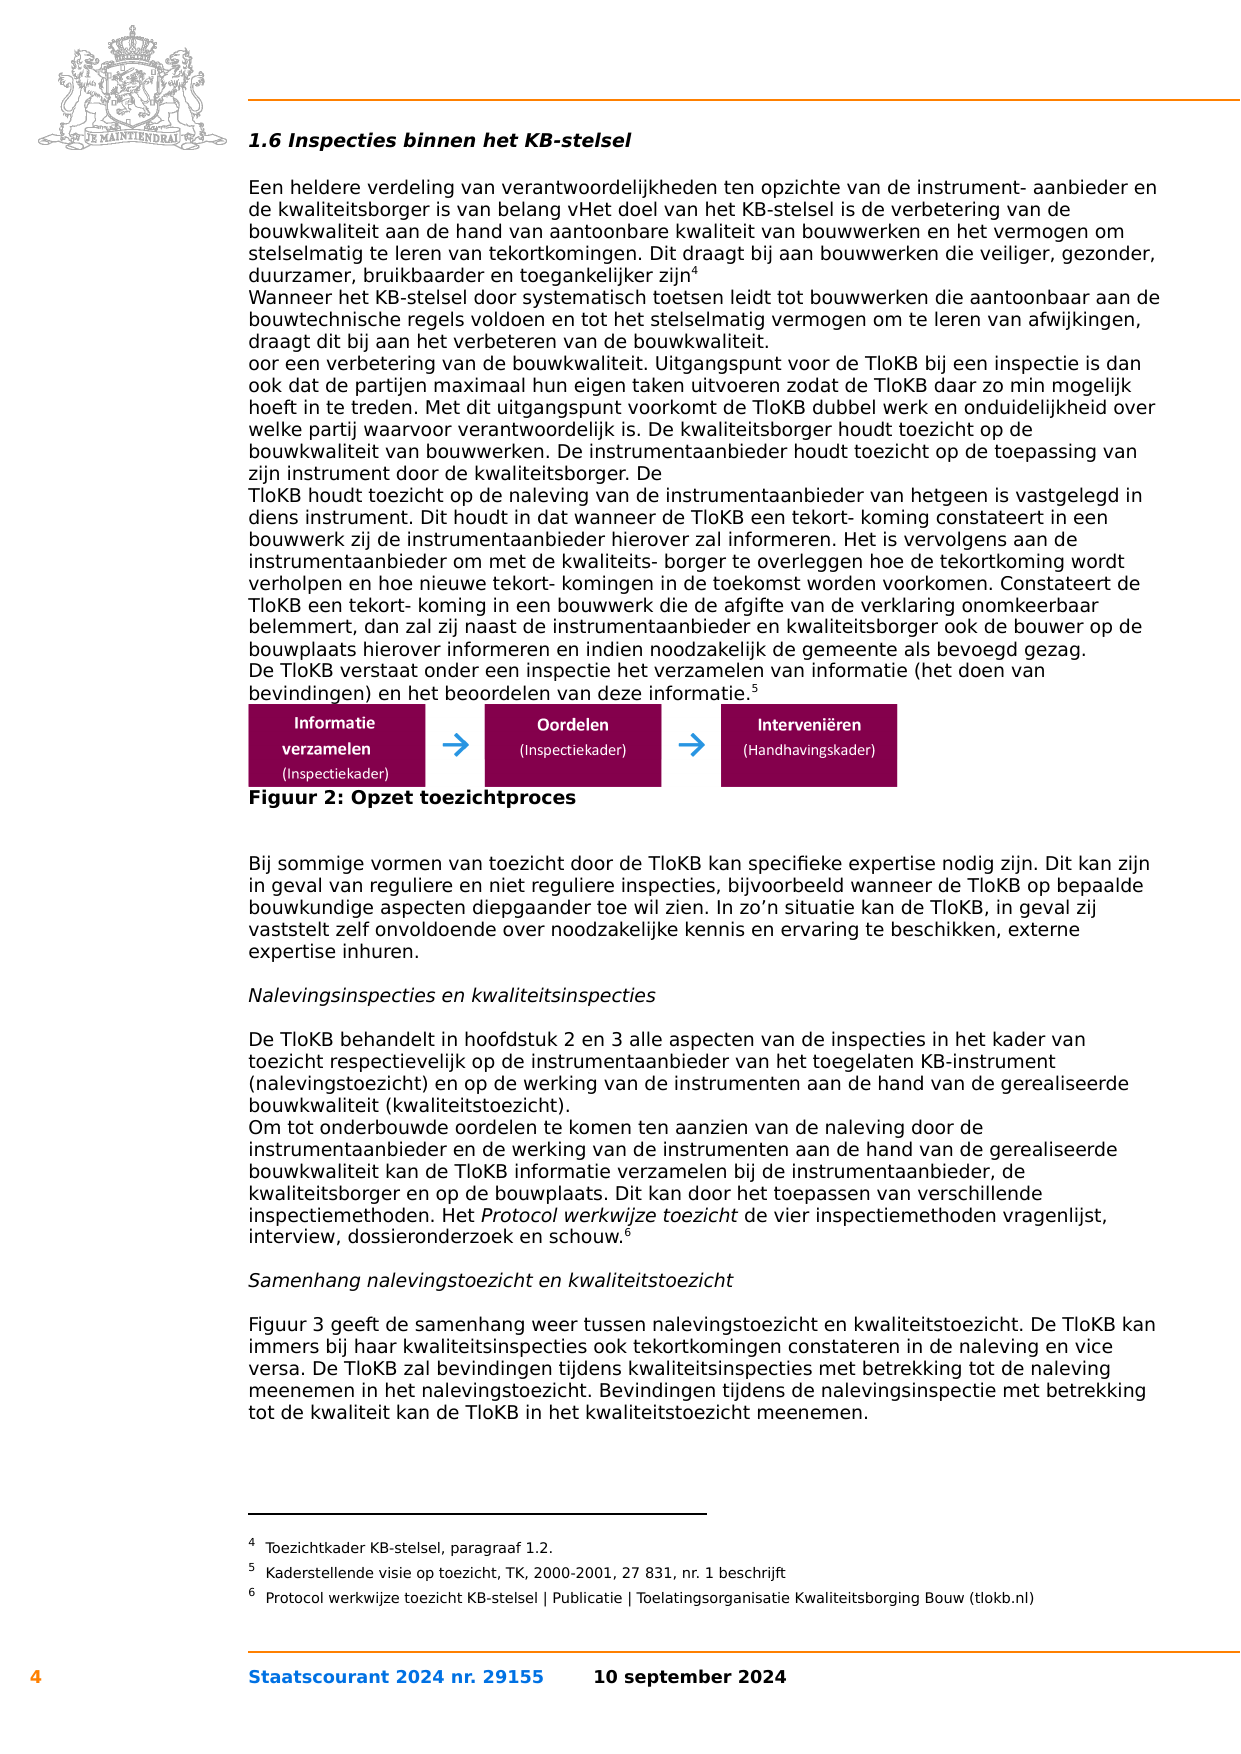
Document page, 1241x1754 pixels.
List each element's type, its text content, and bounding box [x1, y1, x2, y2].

text Om tot onderbouwde oordelen te komen ten aanzien van de naleving door de instrumentaanbieder en de werking van de instrumenten aan de hand van de gerealiseerde bouwkwaliteit kan de TloKB informatie verzamelen bij de instrumentaanbieder, de kwaliteitsborger en op de bouwplaats. Dit kan door het toepassen van verschillende inspectiemethoden. Het Protocol werkwijze toezicht de vier inspectiemethoden vragenlijst, interview, dossieronderzoek en schouw. [248, 1117, 1163, 1248]
picture [38, 25, 227, 150]
picture [248, 704, 898, 787]
text Toezichtkader KB-stelsel, paragraaf 1.2. [248, 1536, 1163, 1558]
text De TloKB behandelt in hoofdstuk 2 en 3 alle aspecten van de inspecties in het kader van toezicht respectievelijk op de instrumentaanbieder van het toegelaten KB-instrument (nalevingstoezicht) en op de werking van de instrumenten aan de hand van de gerealiseerde bouwkwaliteit (kwaliteitstoezicht). [248, 1029, 1163, 1117]
text De TloKB verstaat onder een inspectie het verzamelen van informatie (het doen van bevindingen) en het beoordelen van deze informatie. Figuur 2: Opzet toezichtproces [248, 660, 1163, 853]
text Protocol werkwijze toezicht KB-stelsel | Publicatie | Toelatingsorganisatie Kwaliteitsborging Bouw (tlokb.nl) [248, 1586, 1163, 1608]
text Wanneer het KB-stelsel door systematisch toetsen leidt tot bouwwerken die aantoonbaar aan de bouwtechnische regels voldoen en tot het stelselmatig vermogen om te leren van afwijkingen, draagt dit bij aan het verbeteren van de bouwkwaliteit. [248, 287, 1163, 353]
text TloKB houdt toezicht op de naleving van de instrumentaanbieder van hetgeen is vastgelegd in diens instrument. Dit houdt in dat wanneer de TloKB een tekort- koming constateert in een bouwwerk zij de instrumentaanbieder hierover zal informeren. Het is vervolgens aan de instrumentaanbieder om met de kwaliteits- borger te overleggen hoe de tekortkoming wordt verholpen en hoe nieuwe tekort- komingen in de toekomst worden voorkomen. Constateert de TloKB een tekort- koming in een bouwwerk die de afgifte van de verklaring onomkeerbaar belemmert, dan zal zij naast de instrumentaanbieder en kwaliteitsborger ook de bouwer op de bouwplaats hierover informeren en indien noodzakelijk de gemeente als bevoegd gezag. [248, 484, 1163, 660]
text oor een verbetering van de bouwkwaliteit. Uitgangspunt voor de TloKB bij een inspectie is dan ook dat de partijen maximaal hun eigen taken uitvoeren zodat de TloKB daar zo min mogelijk hoeft in te treden. Met dit uitgangspunt voorkomt de TloKB dubbel werk en onduidelijkheid over welke partij waarvoor verantwoordelijk is. De kwaliteitsborger houdt toezicht op de bouwkwaliteit van bouwwerken. De instrumentaanbieder houdt toezicht op de toepassing van zijn instrument door de kwaliteitsborger. De [248, 353, 1163, 484]
text Figuur 3 geeft de samenhang weer tussen nalevingstoezicht en kwaliteitstoezicht. De TloKB kan immers bij haar kwaliteitsinspecties ook tekortkomingen constateren in de naleving en vice versa. De TloKB zal bevindingen tijdens kwaliteitsinspecties met betrekking tot de naleving meenemen in het nalevingstoezicht. Bevindingen tijdens de nalevingsinspectie met betrekking tot de kwaliteit kan de TloKB in het kwaliteitstoezicht meenemen. [248, 1314, 1163, 1424]
text Bij sommige vormen van toezicht door de TloKB kan specifieke expertise nodig zijn. Dit kan zijn in geval van reguliere en niet reguliere inspecties, bijvoorbeeld wanneer de TloKB op bepaalde bouwkundige aspecten diepgaander toe wil zien. In zo’n situatie kan de TloKB, in geval zij vaststelt zelf onvoldoende over noodzakelijke kennis en ervaring te beschikken, externe expertise inhuren. [248, 853, 1163, 963]
subtitle Samenhang nalevingstoezicht en kwaliteitstoezicht [248, 1270, 1163, 1292]
text Kaderstellende visie op toezicht, TK, 2000-2001, 27 831, nr. 1 beschrijft [248, 1561, 1163, 1583]
text Een heldere verdeling van verantwoordelijkheden ten opzichte van de instrument- aanbieder en de kwaliteitsborger is van belang vHet doel van het KB-stelsel is de verbetering van de bouwkwaliteit aan de hand van aantoonbare kwaliteit van bouwwerken en het vermogen om stelselmatig te leren van tekortkomingen. Dit draagt bij aan bouwwerken die veiliger, gezonder, duurzamer, bruikbaarder en toegankelijker zijn [248, 177, 1163, 287]
subtitle Nalevingsinspecties en kwaliteitsinspecties [248, 985, 1163, 1007]
subtitle 1.6 Inspecties binnen het KB-stelsel [248, 130, 1163, 152]
